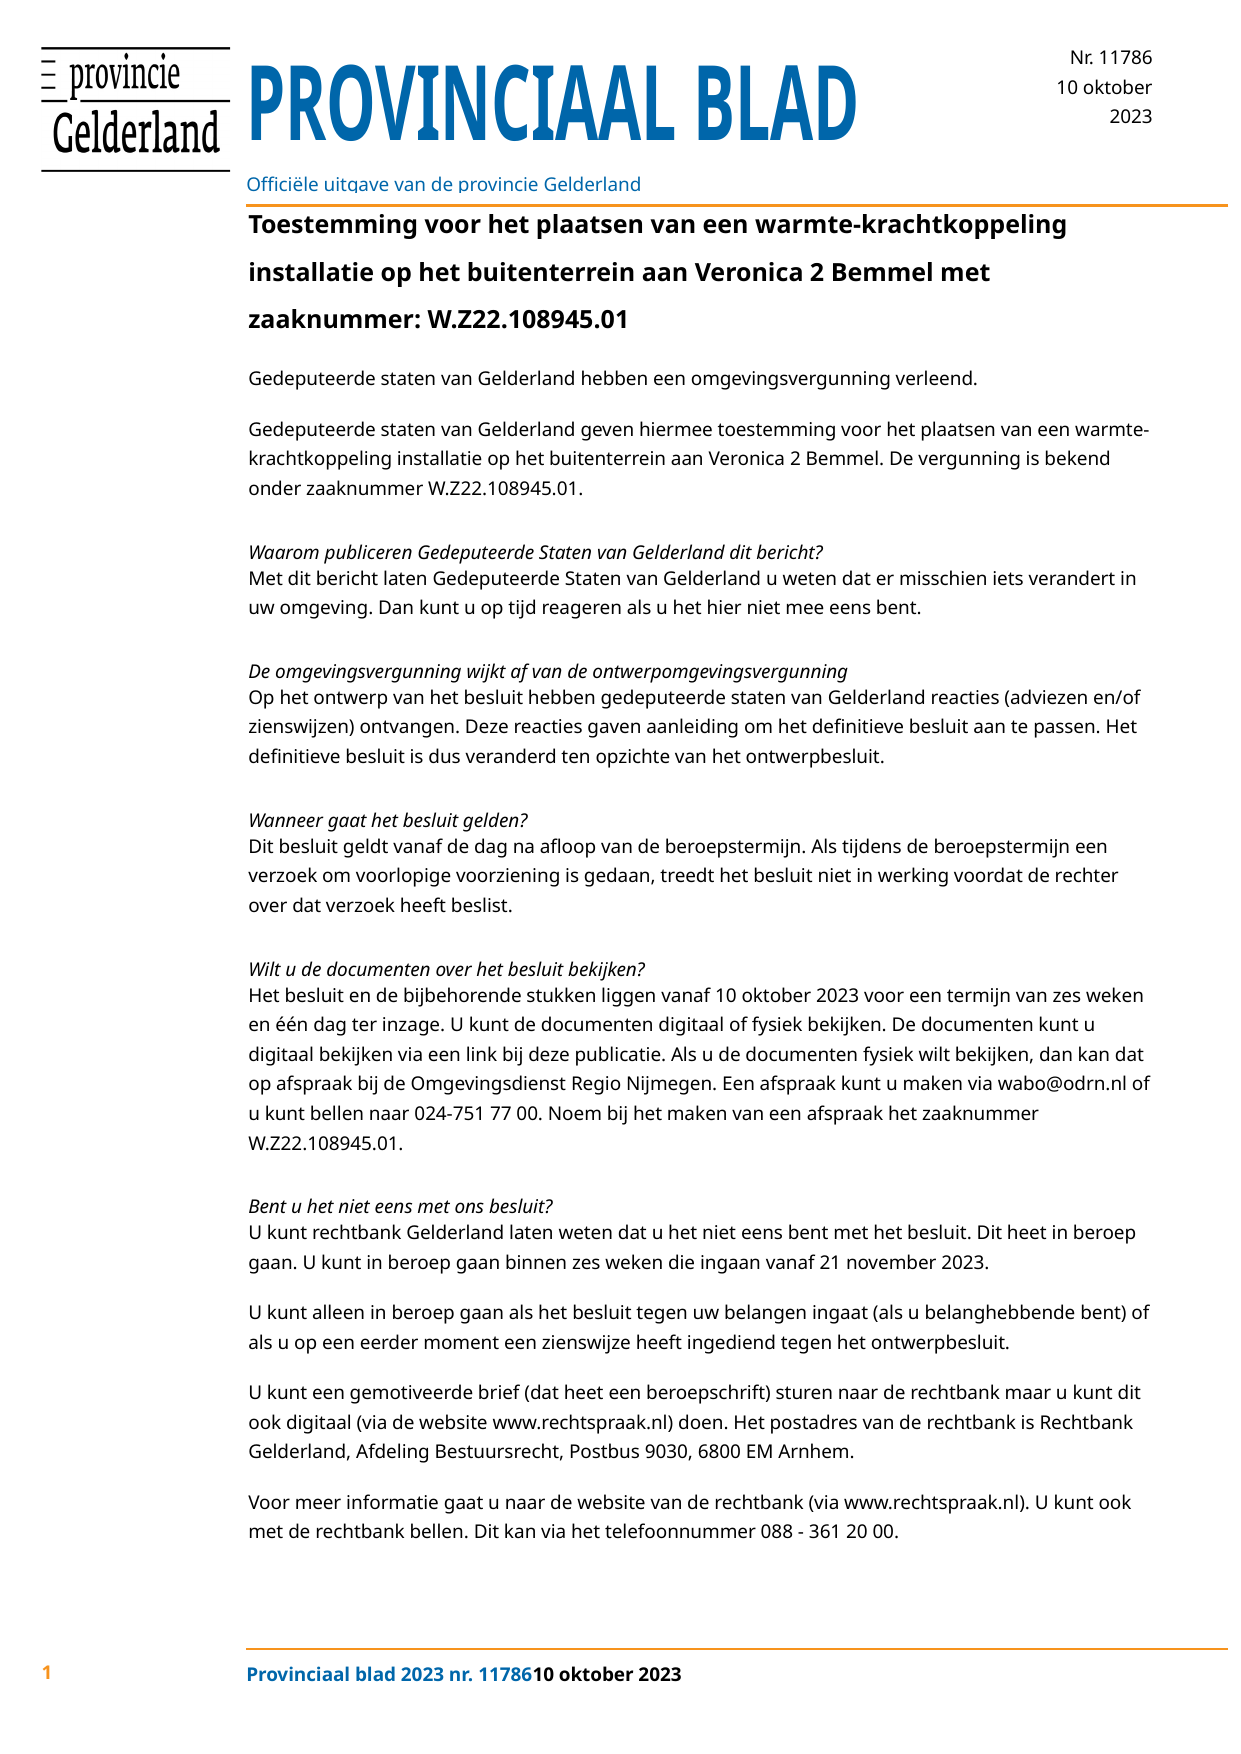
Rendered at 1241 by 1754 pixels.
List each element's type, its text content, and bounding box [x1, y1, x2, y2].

text Op het ontwerp van het besluit hebben gedeputeerde staten van Gelderland reacties (adviezen en/of zienswijzen) ontvangen. Deze reacties gaven aanleiding om het definitieve besluit aan te passen. Het definitieve besluit is dus veranderd ten opzichte van het ontwerpbesluit. [248, 684, 1152, 769]
text Gedeputeerde staten van Gelderland geven hiermee toestemming voor het plaatsen van een warmte-krachtkoppeling installatie op het buitenterrein aan Veronica 2 Bemmel. De vergunning is bekend onder zaaknummer W.Z22.108945.01. [248, 416, 1152, 501]
text Dit besluit geldt vanaf de dag na afloop van de beroepstermijn. Als tijdens de beroepstermijn een verzoek om voorlopige voorziening is gedaan, treedt het besluit niet in werking voordat de rechter over dat verzoek heeft beslist. [248, 833, 1152, 918]
picture [41, 47, 231, 172]
text Waarom publiceren Gedeputeerde Staten van Gelderland dit bericht? [248, 539, 1152, 565]
text Het besluit en de bijbehorende stukken liggen vanaf 10 oktober 2023 voor een termijn van zes weken en één dag ter inzage. U kunt de documenten digitaal of fysiek bekijken. De documenten kunt u digitaal bekijken via een link bij deze publicatie. Als u de documenten fysiek wilt bekijken, dan kan dat op afspraak bij de Omgevingsdienst Regio Nijmegen. Een afspraak kunt u maken via wabo@odrn.nl of u kunt bellen naar 024-751 77 00. Noem bij het maken van een afspraak het zaaknummer W.Z22.108945.01. [248, 982, 1152, 1155]
text Wanneer gaat het besluit gelden? [248, 807, 1152, 833]
text U kunt rechtbank Gelderland laten weten dat u het niet eens bent met het besluit. Dit heet in beroep gaan. U kunt in beroep gaan binnen zes weken die ingaan vanaf 21 november 2023. [248, 1219, 1152, 1275]
text U kunt een gemotiveerde brief (dat heet een beroepschrift) sturen naar de rechtbank maar u kunt dit ook digitaal (via de website www.rechtspraak.nl) doen. Het postadres van de rechtbank is Rechtbank Gelderland, Afdeling Bestuursrecht, Postbus 9030, 6800 EM Arnhem. [248, 1379, 1152, 1464]
text Bent u het niet eens met ons besluit? [248, 1194, 1152, 1219]
text Gedeputeerde staten van Gelderland hebben een omgevingsvergunning verleend. [248, 366, 1152, 391]
text U kunt alleen in beroep gaan als het besluit tegen uw belangen ingaat (als u belanghebbende bent) of als u op een eerder moment een zienswijze heeft ingediend tegen het ontwerpbesluit. [248, 1299, 1152, 1355]
text Wilt u de documenten over het besluit bekijken? [248, 956, 1152, 982]
text Toestemming voor het plaatsen van een warmte-krachtkoppeling installatie op het buitenterrein aan Veronica 2 Bemmel met zaaknummer: W.Z22.108945.01 [248, 207, 1152, 336]
text Met dit bericht laten Gedeputeerde Staten van Gelderland u weten dat er misschien iets verandert in uw omgeving. Dan kunt u op tijd reageren als u het hier niet mee eens bent. [248, 565, 1152, 620]
text Voor meer informatie gaat u naar de website van de rechtbank (via www.rechtspraak.nl). U kunt ook met de rechtbank bellen. Dit kan via het telefoonnummer 088 - 361 20 00. [248, 1489, 1152, 1544]
text De omgevingsvergunning wijkt af van de ontwerpomgevingsvergunning [248, 658, 1152, 684]
